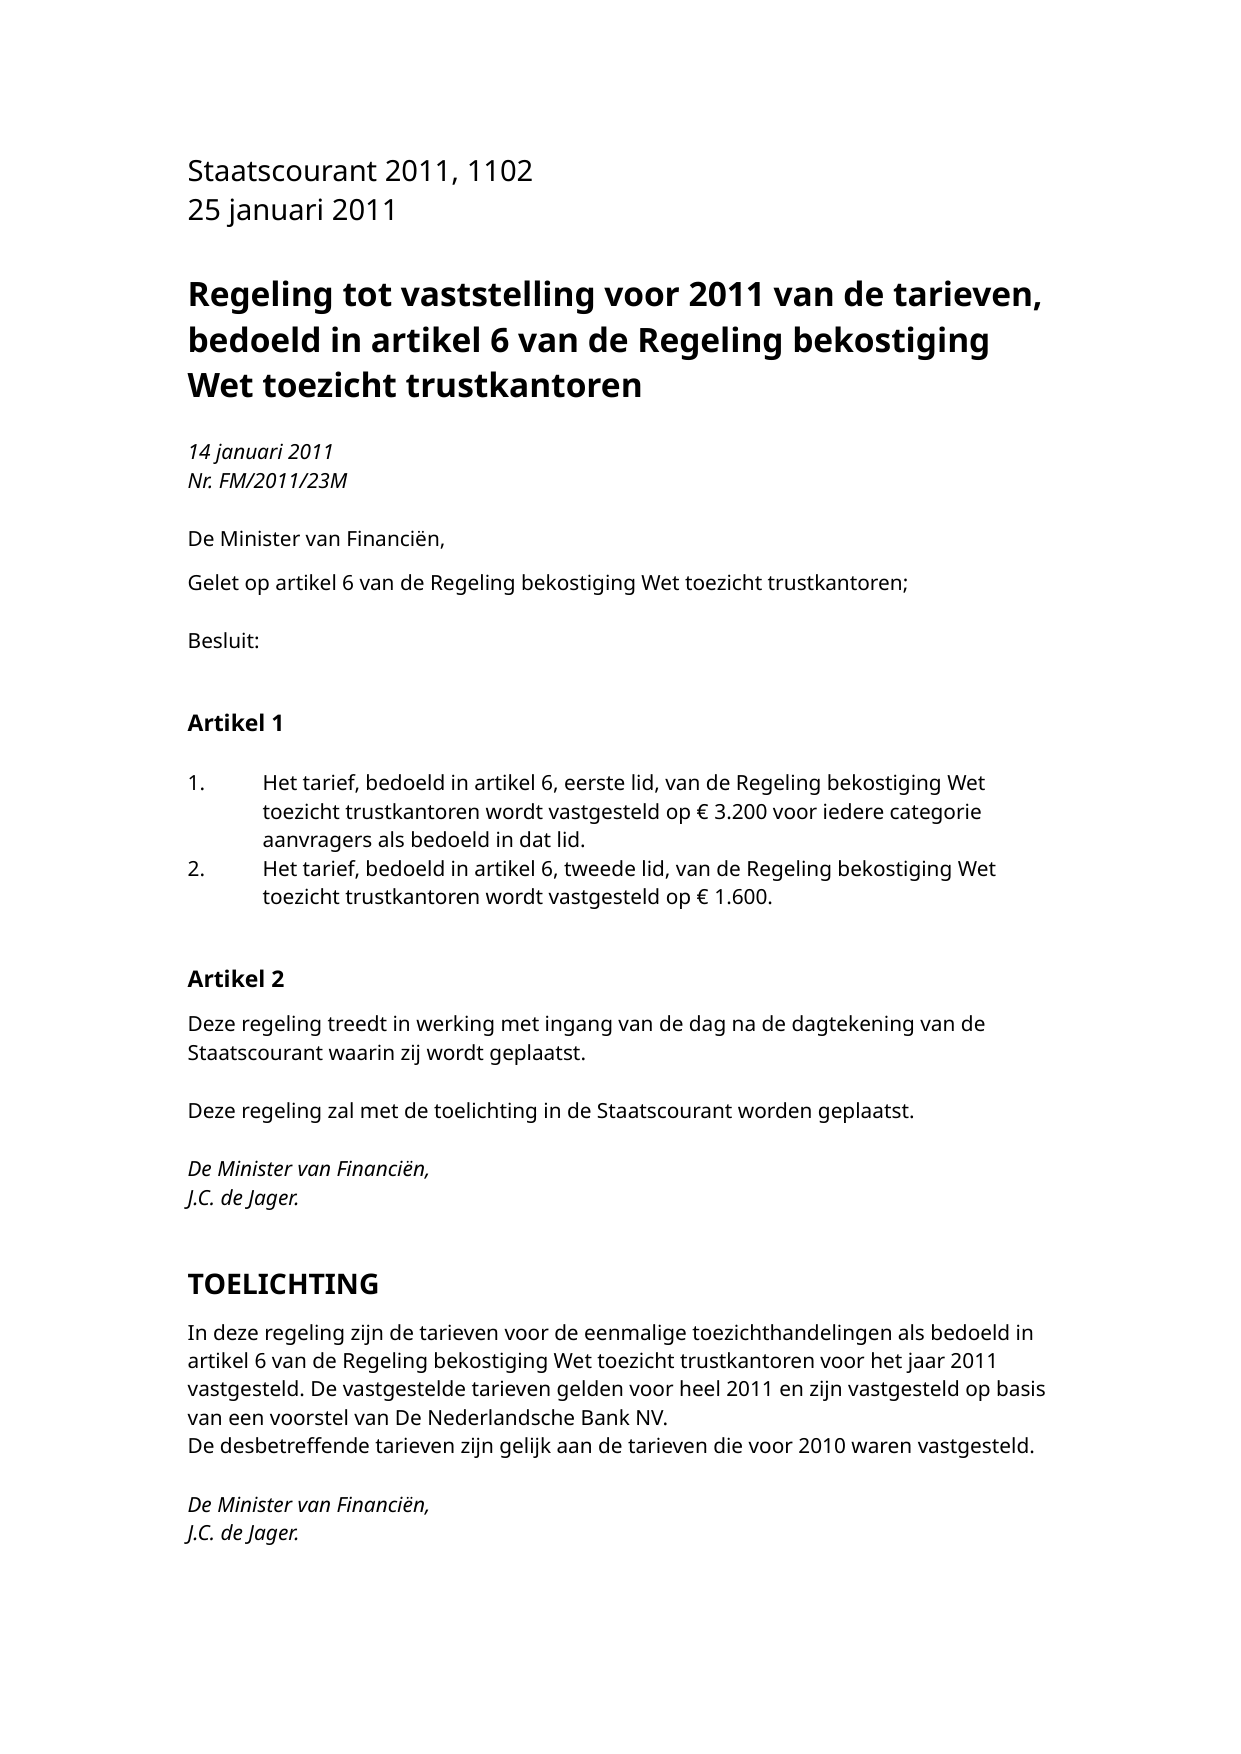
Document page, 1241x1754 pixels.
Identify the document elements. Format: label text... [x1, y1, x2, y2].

text Gelet op artikel 6 van de Regeling bekostiging Wet toezicht trustkantoren; [187, 568, 1053, 596]
text Deze regeling treedt in werking met ingang van de dag na de dagtekening van de Staatscourant waarin zij wordt geplaatst. [187, 1009, 1053, 1066]
text De Minister van Financiën, [187, 524, 1053, 553]
subtitle Regeling tot vaststelling voor 2011 van de tarieven, bedoeld in artikel 6 van de Regeling bekostiging Wet toezicht trustkantoren [187, 271, 1053, 407]
subtitle Artikel 1 [187, 707, 1053, 738]
text In deze regeling zijn de tarieven voor de eenmalige toezichthandelingen als bedoeld in artikel 6 van de Regeling bekostiging Wet toezicht trustkantoren voor het jaar 2011 vastgesteld. De vastgestelde tarieven gelden voor heel 2011 en zijn vastgesteld op basis van een voorstel van De Nederlandsche Bank NV. [187, 1318, 1053, 1431]
list Het tarief, bedoeld in artikel 6, tweede lid, van de Regeling bekostiging Wet toezicht trustkantoren wordt vastgesteld op € 1.600. [187, 854, 1053, 911]
text Besluit: [187, 626, 1053, 654]
text J.C. de Jager. [187, 1518, 1053, 1547]
text De Minister van Financiën, [187, 1490, 1053, 1518]
text Nr. FM/2011/23M [187, 466, 1053, 494]
text 14 januari 2011 [187, 437, 1053, 466]
text J.C. de Jager. [187, 1183, 1053, 1211]
text De Minister van Financiën, [187, 1154, 1053, 1183]
list Het tarief, bedoeld in artikel 6, eerste lid, van de Regeling bekostiging Wet toezicht trustkantoren wordt vastgesteld op € 3.200 voor iedere categorie aanvragers als bedoeld in dat lid. [187, 768, 1053, 854]
text Staatscourant 2011, 1102 [187, 150, 1053, 190]
text Deze regeling zal met de toelichting in de Staatscourant worden geplaatst. [187, 1096, 1053, 1124]
subtitle TOELICHTING [187, 1264, 1053, 1303]
text De desbetreffende tarieven zijn gelijk aan de tarieven die voor 2010 waren vastgesteld. [187, 1431, 1053, 1460]
text 25 januari 2011 [187, 190, 1053, 229]
subtitle Artikel 2 [187, 963, 1053, 994]
